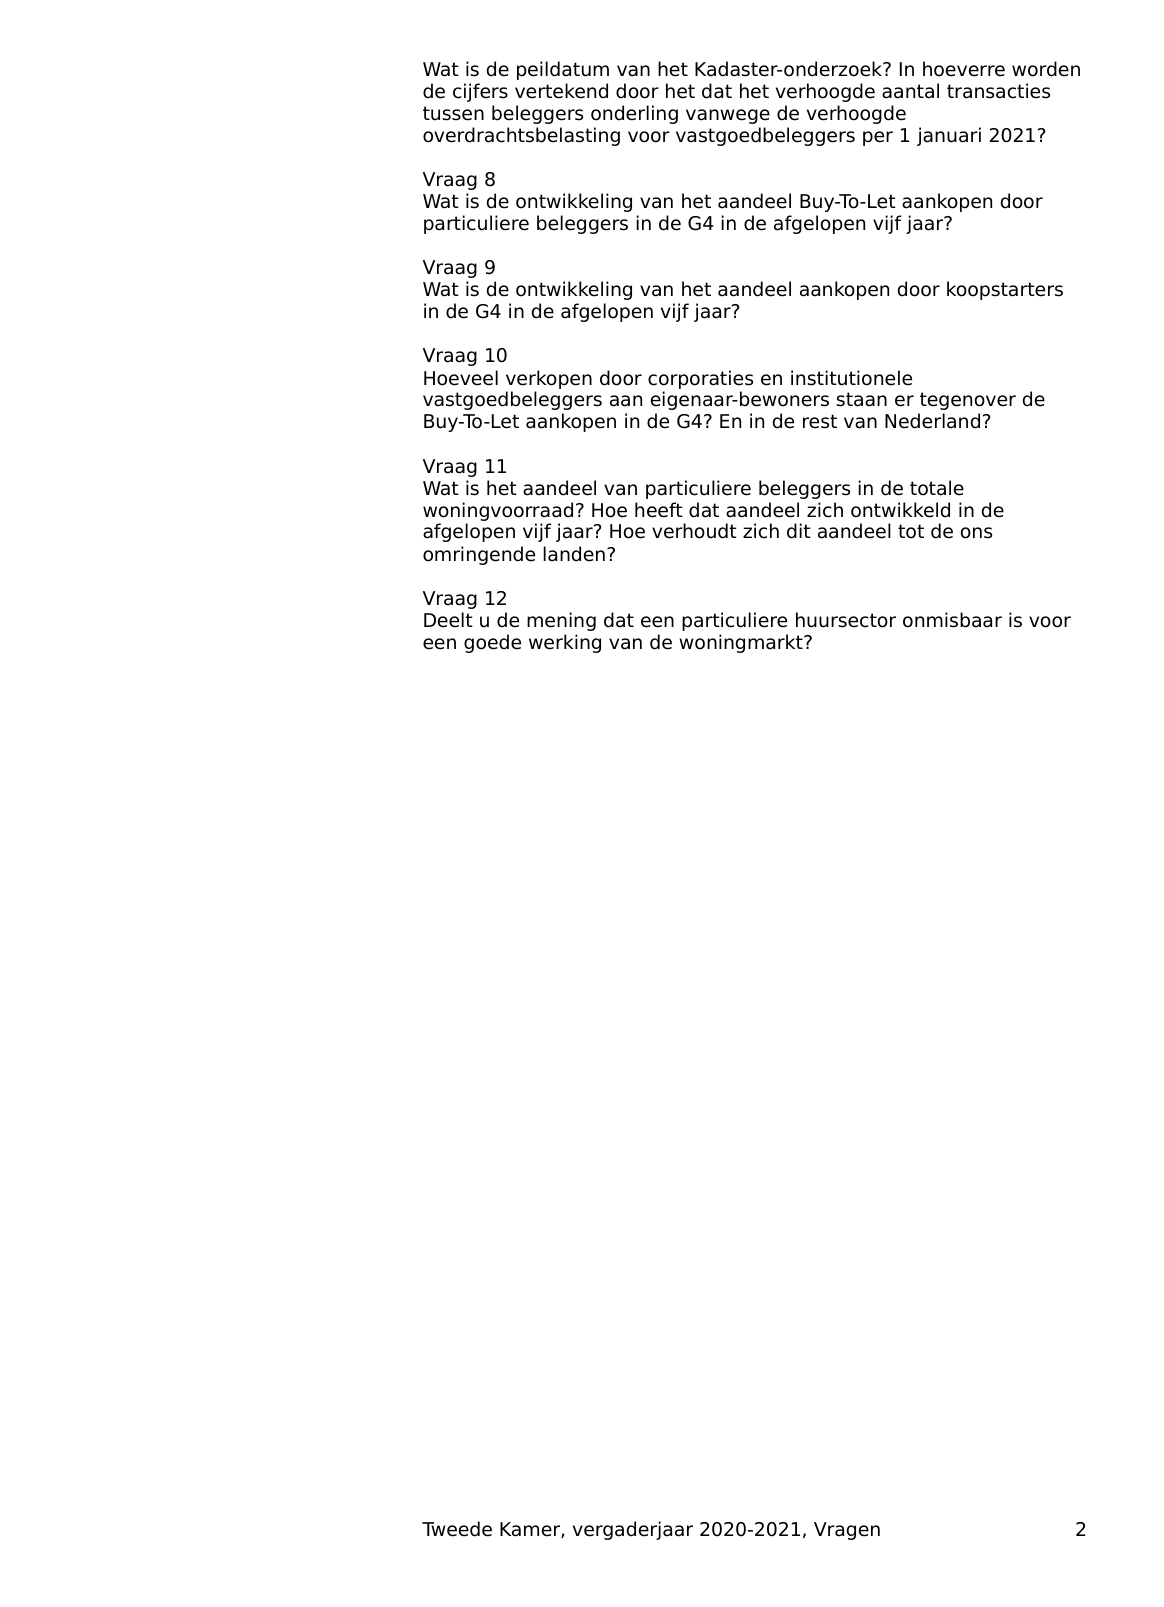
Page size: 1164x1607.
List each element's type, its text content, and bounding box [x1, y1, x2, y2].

text Deelt u de mening dat een particuliere huursector onmisbaar is voor een goede werking van de woningmarkt? [422, 609, 1087, 653]
text Hoeveel verkopen door corporaties en institutionele vastgoedbeleggers aan eigenaar-bewoners staan er tegenover de Buy-To-Let aankopen in de G4? En in de rest van Nederland? [422, 367, 1087, 433]
text Wat is de ontwikkeling van het aandeel aankopen door koopstarters in de G4 in de afgelopen vijf jaar? [422, 279, 1087, 323]
text Wat is de ontwikkeling van het aandeel Buy-To-Let aankopen door particuliere beleggers in de G4 in de afgelopen vijf jaar? [422, 191, 1087, 235]
text Vraag 8 [422, 169, 1087, 191]
text Vraag 11 [422, 456, 1087, 477]
text Vraag 9 [422, 257, 1087, 279]
text Wat is de peildatum van het Kadaster-onderzoek? In hoeverre worden de cijfers vertekend door het dat het verhoogde aantal transacties tussen beleggers onderling vanwege de verhoogde overdrachtsbelasting voor vastgoedbeleggers per 1 januari 2021? [422, 59, 1087, 147]
text Vraag 10 [422, 345, 1087, 367]
text Vraag 12 [422, 588, 1087, 609]
text Wat is het aandeel van particuliere beleggers in de totale woningvoorraad? Hoe heeft dat aandeel zich ontwikkeld in de afgelopen vijf jaar? Hoe verhoudt zich dit aandeel tot de ons omringende landen? [422, 477, 1087, 565]
